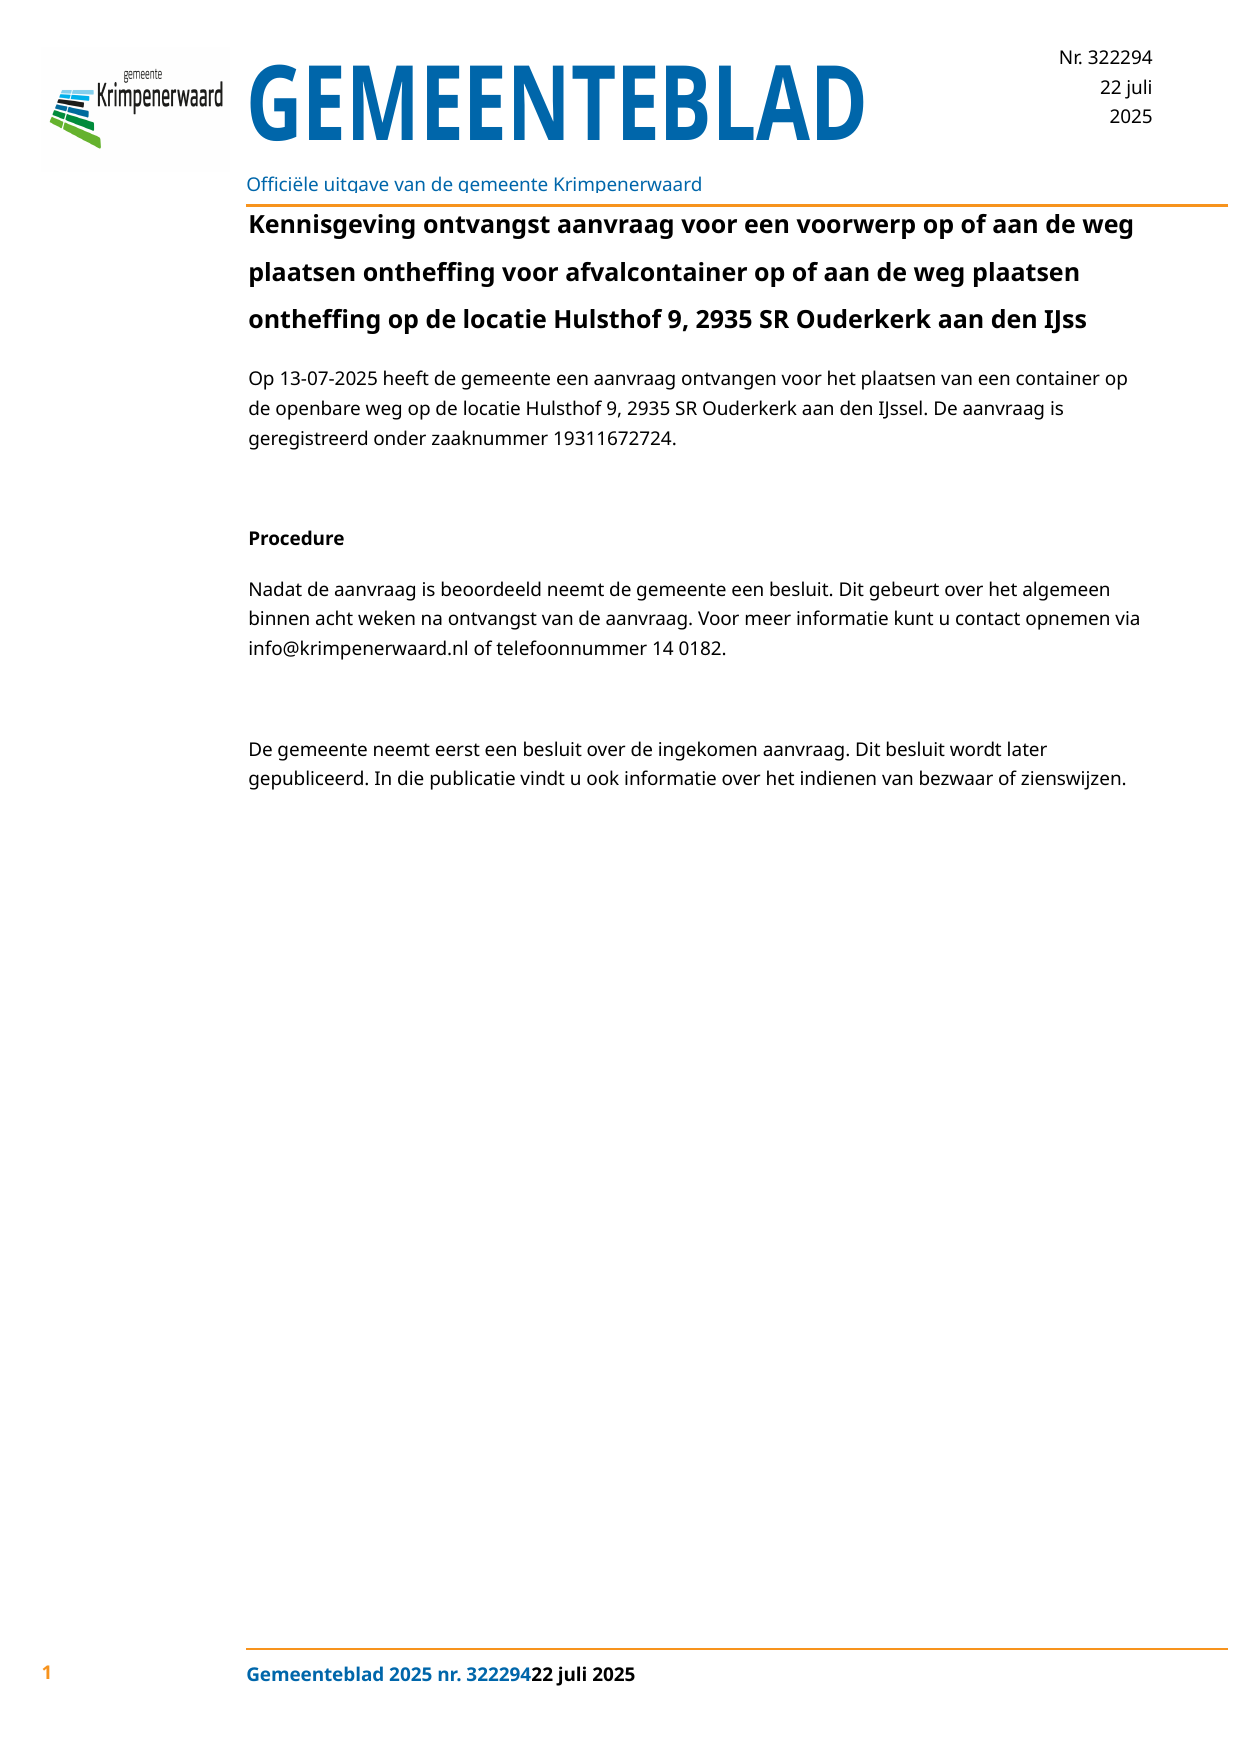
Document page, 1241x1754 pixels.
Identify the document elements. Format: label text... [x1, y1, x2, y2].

text Op 13-07-2025 heeft de gemeente een aanvraag ontvangen voor het plaatsen van een container op de openbare weg op de locatie Hulsthof 9, 2935 SR Ouderkerk aan den IJssel. De aanvraag is geregistreerd onder zaaknummer 19311672724. [248, 366, 1152, 450]
text De gemeente neemt eerst een besluit over de ingekomen aanvraag. Dit besluit wordt later gepubliceerd. In die publicatie vindt u ook informatie over het indienen van bezwaar of zienswijzen. [248, 736, 1152, 791]
text Procedure [248, 526, 1152, 551]
text Kennisgeving ontvangst aanvraag voor een voorwerp op of aan de weg plaatsen ontheffing voor afvalcontainer op of aan de weg plaatsen ontheffing op de locatie Hulsthof 9, 2935 SR Ouderkerk aan den IJss [248, 207, 1152, 336]
text Nadat de aanvraag is beoordeeld neemt de gemeente een besluit. Dit gebeurt over het algemeen binnen acht weken na ontvangst van de aanvraag. Voor meer informatie kunt u contact opnemen via info@krimpenerwaard.nl of telefoonnummer 14 0182. [248, 576, 1152, 661]
picture [41, 47, 231, 172]
